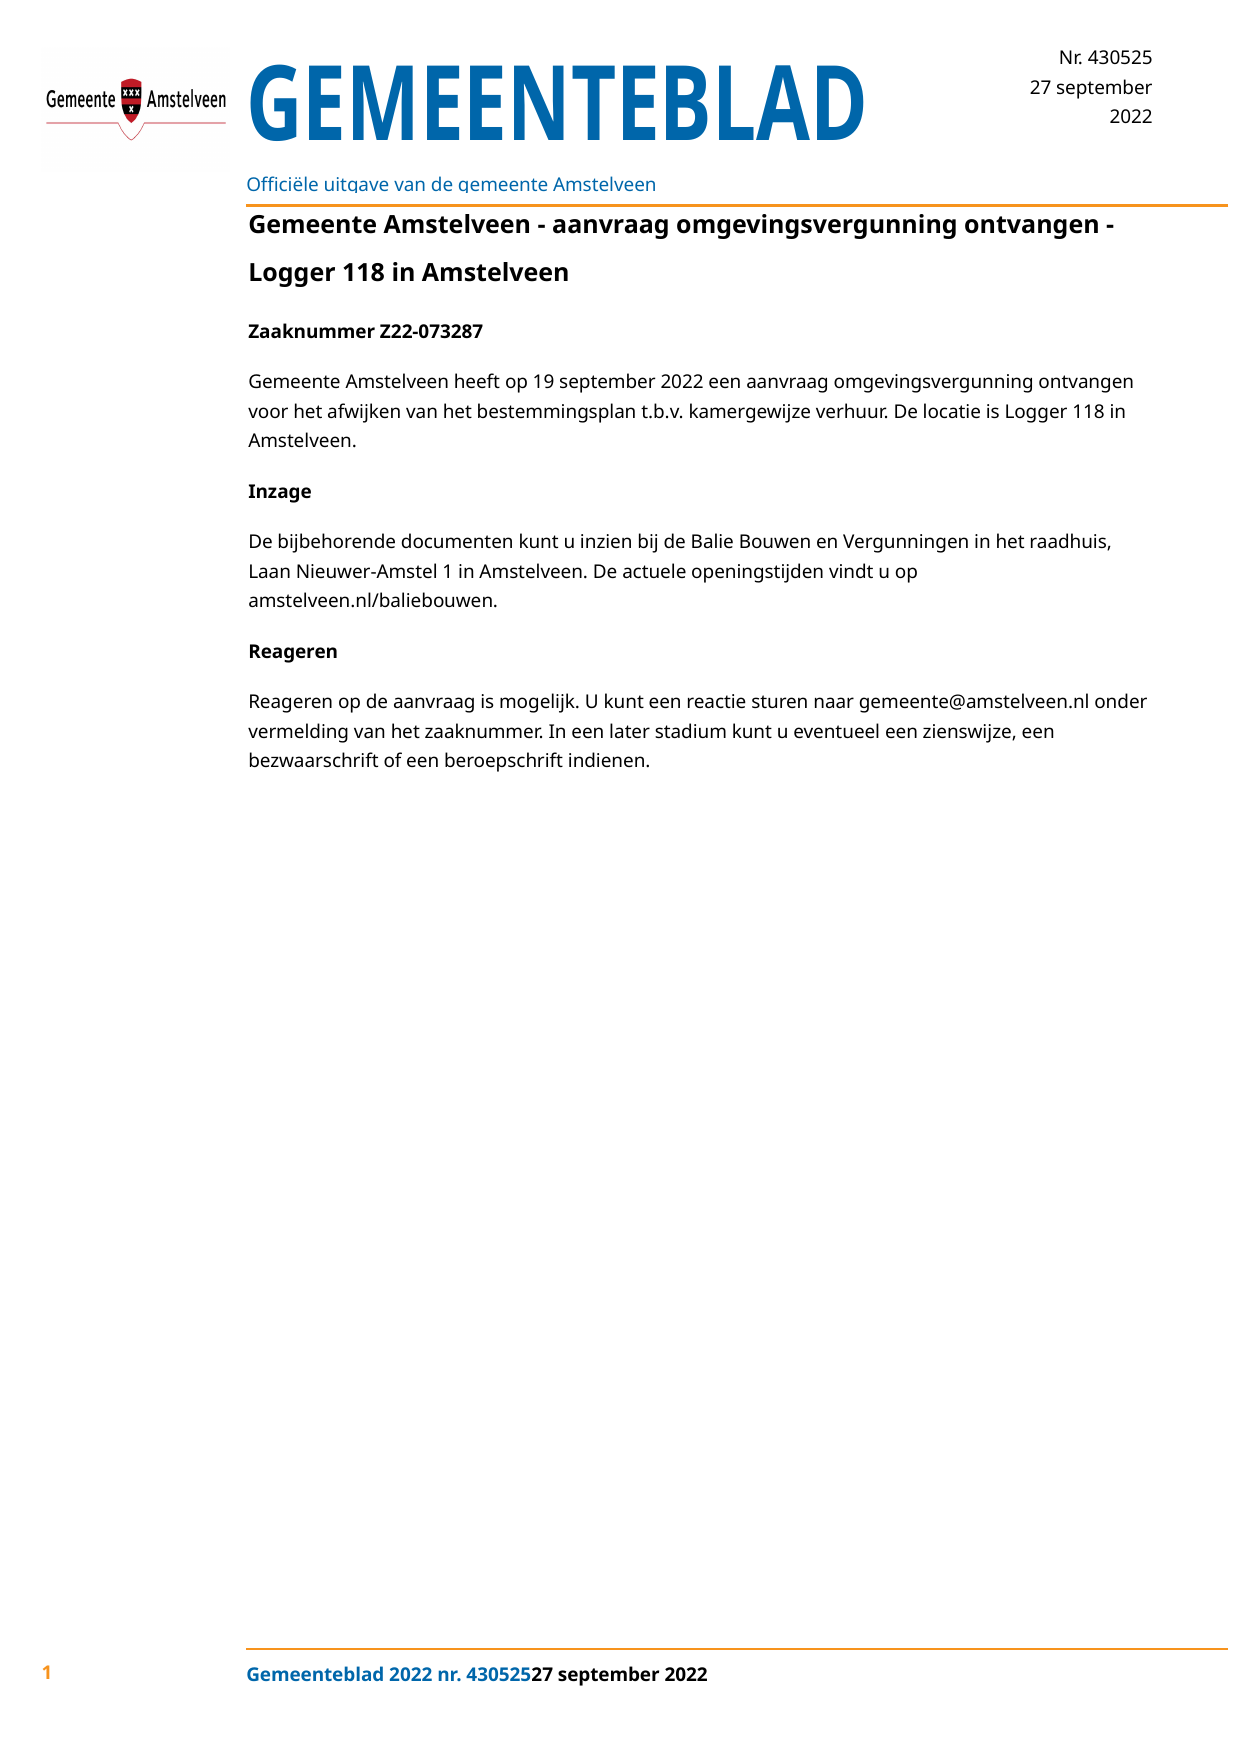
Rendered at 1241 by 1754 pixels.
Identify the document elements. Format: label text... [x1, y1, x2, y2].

text Reageren [248, 638, 1152, 664]
text Gemeente Amstelveen heeft op 19 september 2022 een aanvraag omgevingsvergunning ontvangen voor het afwijken van het bestemmingsplan t.b.v. kamergewijze verhuur. De locatie is Logger 118 in Amstelveen. [248, 368, 1152, 453]
text De bijbehorende documenten kunt u inzien bij de Balie Bouwen en Vergunningen in het raadhuis, Laan Nieuwer-Amstel 1 in Amstelveen. De actuele openingstijden vindt u op amstelveen.nl/baliebouwen. [248, 528, 1152, 613]
text Gemeente Amstelveen - aanvraag omgevingsvergunning ontvangen - Logger 118 in Amstelveen [248, 207, 1152, 288]
text Zaaknummer Z22-073287 [248, 318, 1152, 344]
text Inzage [248, 478, 1152, 504]
picture [41, 47, 231, 172]
text Reageren op de aanvraag is mogelijk. U kunt een reactie sturen naar gemeente@amstelveen.nl onder vermelding van het zaaknummer. In een later stadium kunt u eventueel een zienswijze, een bezwaarschrift of een beroepschrift indienen. [248, 688, 1152, 773]
